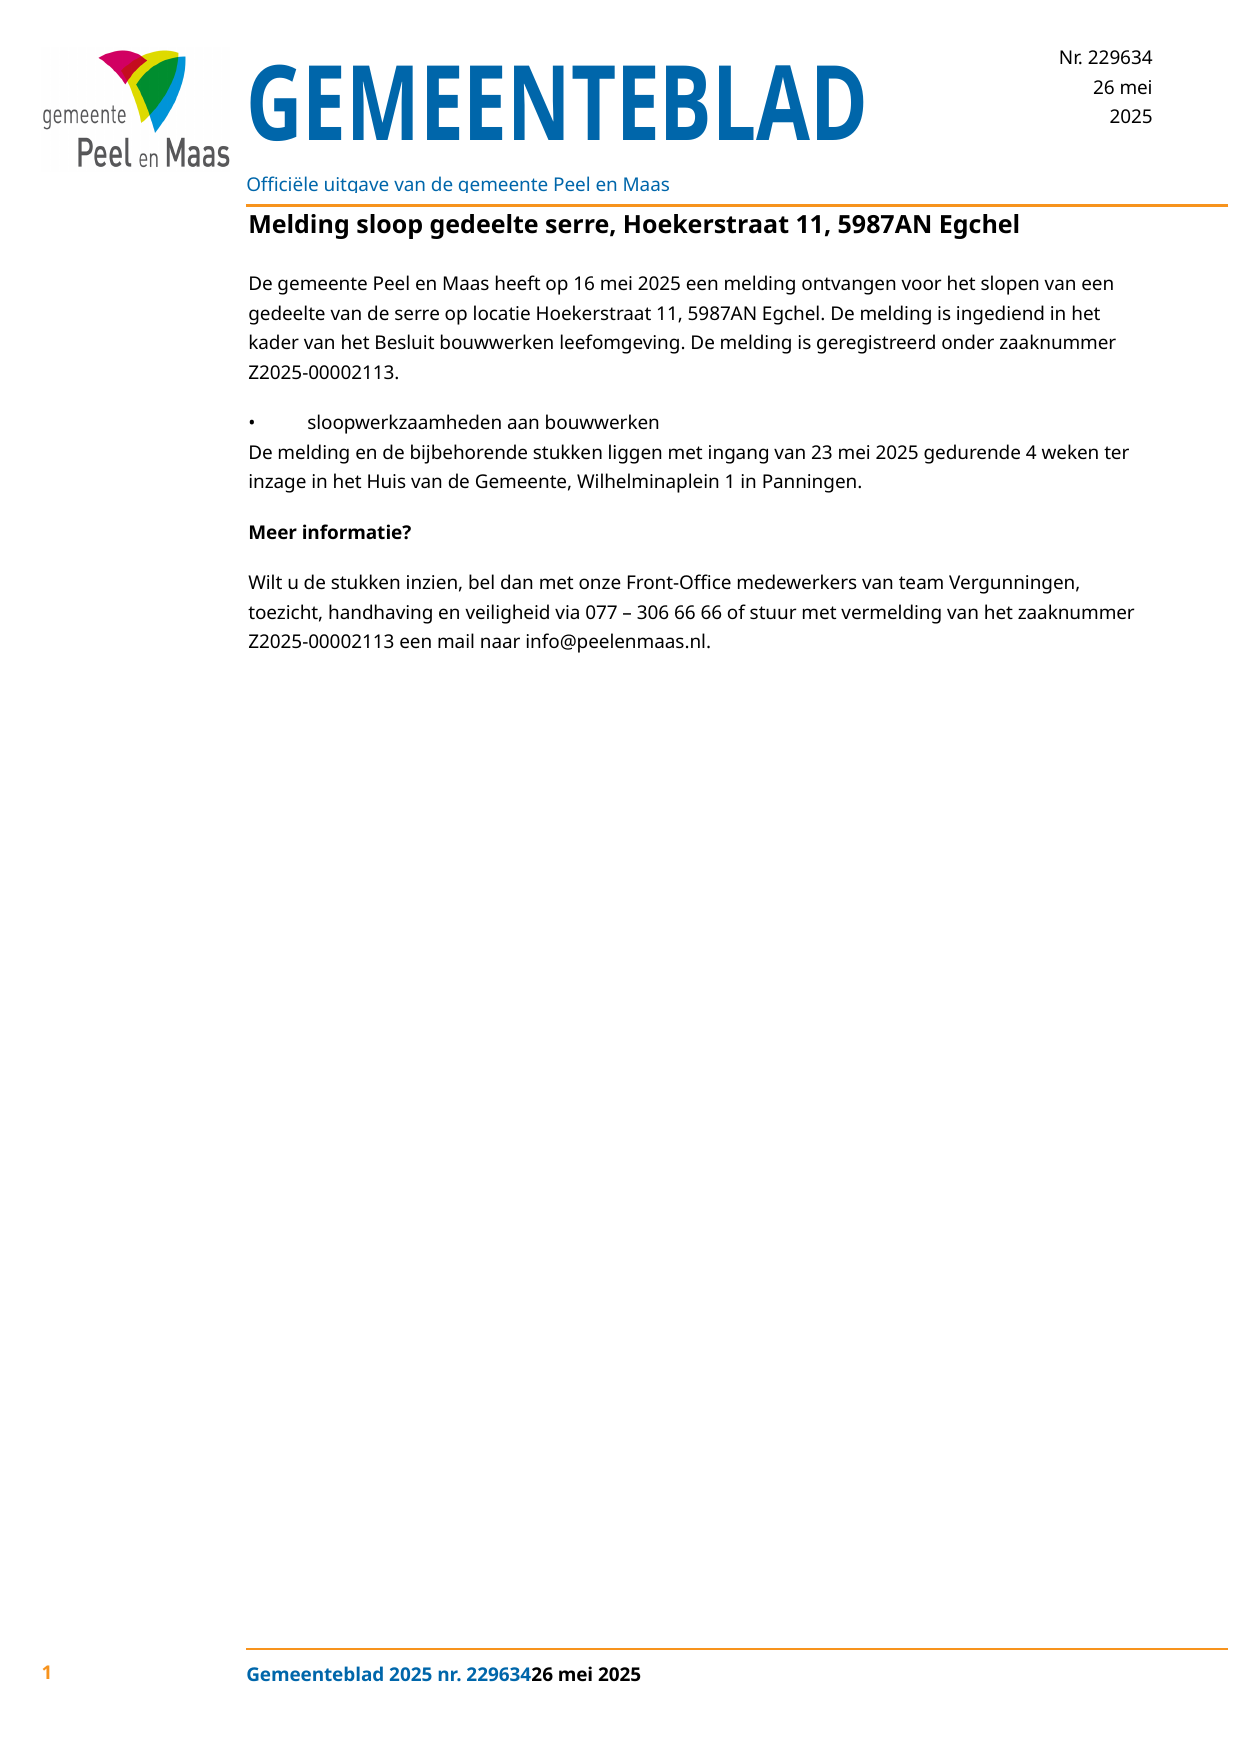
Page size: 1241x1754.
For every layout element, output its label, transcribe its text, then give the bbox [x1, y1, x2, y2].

list sloopwerkzaamheden aan bouwwerken [248, 409, 1152, 435]
text Meer informatie? [248, 519, 1152, 545]
text Wilt u de stukken inzien, bel dan met onze Front-Office medewerkers van team Vergunningen, toezicht, handhaving en veiligheid via 077 – 306 66 66 of stuur met vermelding van het zaaknummer Z2025-00002113 een mail naar info@peelenmaas.nl. [248, 569, 1152, 654]
text De gemeente Peel en Maas heeft op 16 mei 2025 een melding ontvangen voor het slopen van een gedeelte van de serre op locatie Hoekerstraat 11, 5987AN Egchel. De melding is ingediend in het kader van het Besluit bouwwerken leefomgeving. De melding is geregistreerd onder zaaknummer Z2025-00002113. [248, 270, 1152, 385]
picture [41, 47, 231, 172]
text Melding sloop gedeelte serre, Hoekerstraat 11, 5987AN Egchel [248, 207, 1152, 241]
text De melding en de bijbehorende stukken liggen met ingang van 23 mei 2025 gedurende 4 weken ter inzage in het Huis van de Gemeente, Wilhelminaplein 1 in Panningen. [248, 439, 1152, 494]
